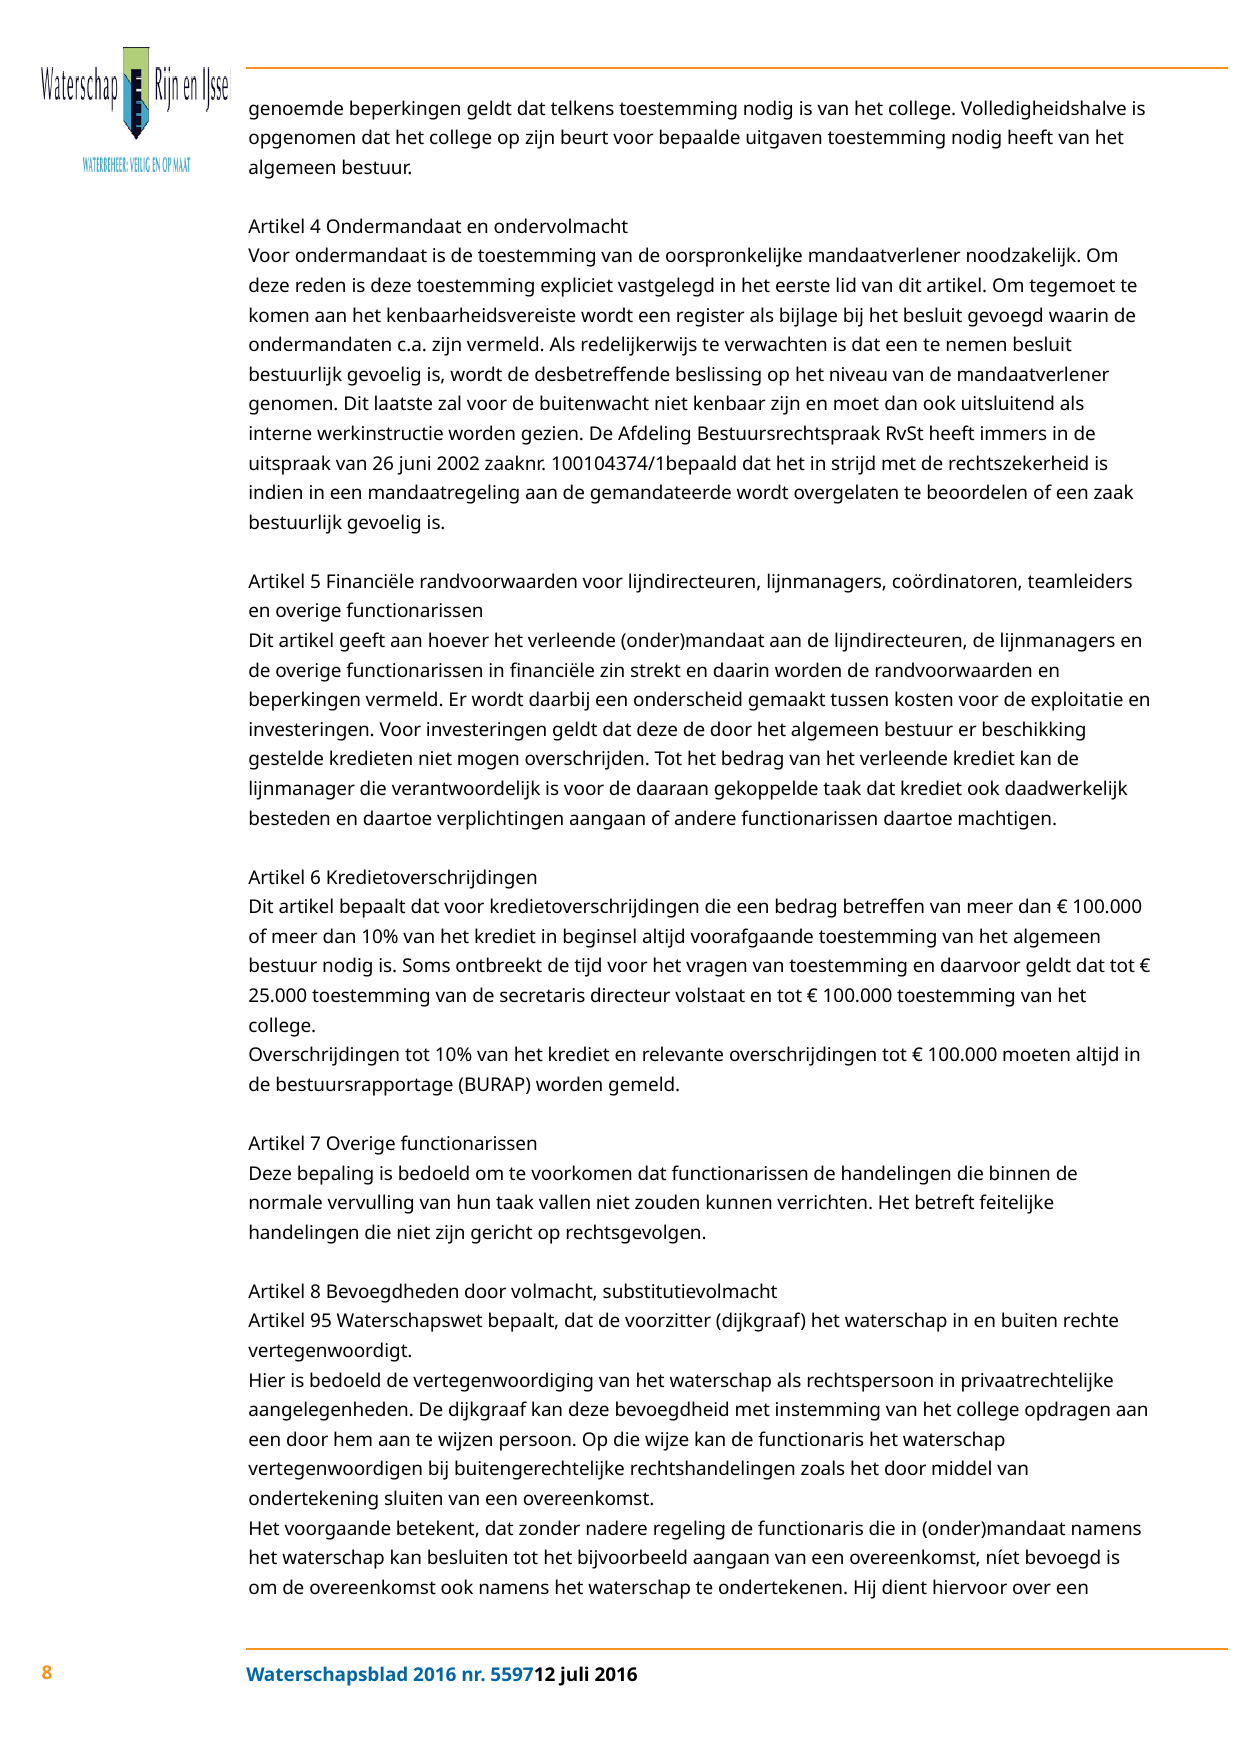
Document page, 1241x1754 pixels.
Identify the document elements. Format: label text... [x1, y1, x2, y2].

text Dit artikel bepaalt dat voor kredietoverschrijdingen die een bedrag betreffen van meer dan € 100.000 of meer dan 10% van het krediet in beginsel altijd voorafgaande toestemming van het algemeen bestuur nodig is. Soms ontbreekt de tijd voor het vragen van toestemming en daarvoor geldt dat tot € 25.000 toestemming van de secretaris directeur volstaat en tot € 100.000 toestemming van het college. [248, 893, 1152, 1038]
text Overschrijdingen tot 10% van het krediet en relevante overschrijdingen tot € 100.000 moeten altijd in de bestuursrapportage (BURAP) worden gemeld. [248, 1041, 1152, 1097]
text Artikel 7 Overige functionarissen [248, 1130, 1152, 1156]
text Artikel 4 Ondermandaat en ondervolmacht [248, 213, 1152, 239]
text Artikel 6 Kredietoverschrijdingen [248, 864, 1152, 890]
text Voor ondermandaat is de toestemming van de oorspronkelijke mandaatverlener noodzakelijk. Om deze reden is deze toestemming expliciet vastgelegd in het eerste lid van dit artikel. Om tegemoet te komen aan het kenbaarheidsvereiste wordt een register als bijlage bij het besluit gevoegd waarin de ondermandaten c.a. zijn vermeld. Als redelijkerwijs te verwachten is dat een te nemen besluit bestuurlijk gevoelig is, wordt de desbetreffende beslissing op het niveau van de mandaatverlener genomen. Dit laatste zal voor de buitenwacht niet kenbaar zijn en moet dan ook uitsluitend als interne werkinstructie worden gezien. De Afdeling Bestuursrechtspraak RvSt heeft immers in de uitspraak van 26 juni 2002 zaaknr. 100104374/1bepaald dat het in strijd met de rechtszekerheid is indien in een mandaatregeling aan de gemandateerde wordt overgelaten te beoordelen of een zaak bestuurlijk gevoelig is. [248, 243, 1152, 535]
text Hier is bedoeld de vertegenwoordiging van het waterschap als rechtspersoon in privaatrechtelijke aangelegenheden. De dijkgraaf kan deze bevoegdheid met instemming van het college opdragen aan een door hem aan te wijzen persoon. Op die wijze kan de functionaris het waterschap vertegenwoordigen bij buitengerechtelijke rechtshandelingen zoals het door middel van ondertekening sluiten van een overeenkomst. [248, 1367, 1152, 1511]
text Artikel 5 Financiële randvoorwaarden voor lijndirecteuren, lijnmanagers, coördinatoren, teamleiders en overige functionarissen [248, 568, 1152, 623]
picture [41, 47, 231, 172]
text Artikel 95 Waterschapswet bepaalt, dat de voorzitter (dijkgraaf) het waterschap in en buiten rechte vertegenwoordigt. [248, 1308, 1152, 1363]
text genoemde beperkingen geldt dat telkens toestemming nodig is van het college. Volledigheidshalve is opgenomen dat het college op zijn beurt voor bepaalde uitgaven toestemming nodig heeft van het algemeen bestuur. [248, 95, 1152, 180]
text Het voorgaande betekent, dat zonder nadere regeling de functionaris die in (onder)mandaat namens het waterschap kan besluiten tot het bijvoorbeeld aangaan van een overeenkomst, níet bevoegd is om de overeenkomst ook namens het waterschap te ondertekenen. Hij dient hiervoor over een [248, 1515, 1152, 1600]
text Deze bepaling is bedoeld om te voorkomen dat functionarissen de handelingen die binnen de normale vervulling van hun taak vallen niet zouden kunnen verrichten. Het betreft feitelijke handelingen die niet zijn gericht op rechtsgevolgen. [248, 1160, 1152, 1245]
text Dit artikel geeft aan hoever het verleende (onder)mandaat aan de lijndirecteuren, de lijnmanagers en de overige functionarissen in financiële zin strekt en daarin worden de randvoorwaarden en beperkingen vermeld. Er wordt daarbij een onderscheid gemaakt tussen kosten voor de exploitatie en investeringen. Voor investeringen geldt dat deze de door het algemeen bestuur er beschikking gestelde kredieten niet mogen overschrijden. Tot het bedrag van het verleende krediet kan de lijnmanager die verantwoordelijk is voor de daaraan gekoppelde taak dat krediet ook daadwerkelijk besteden en daartoe verplichtingen aangaan of andere functionarissen daartoe machtigen. [248, 627, 1152, 831]
text Artikel 8 Bevoegdheden door volmacht, substitutievolmacht [248, 1278, 1152, 1304]
